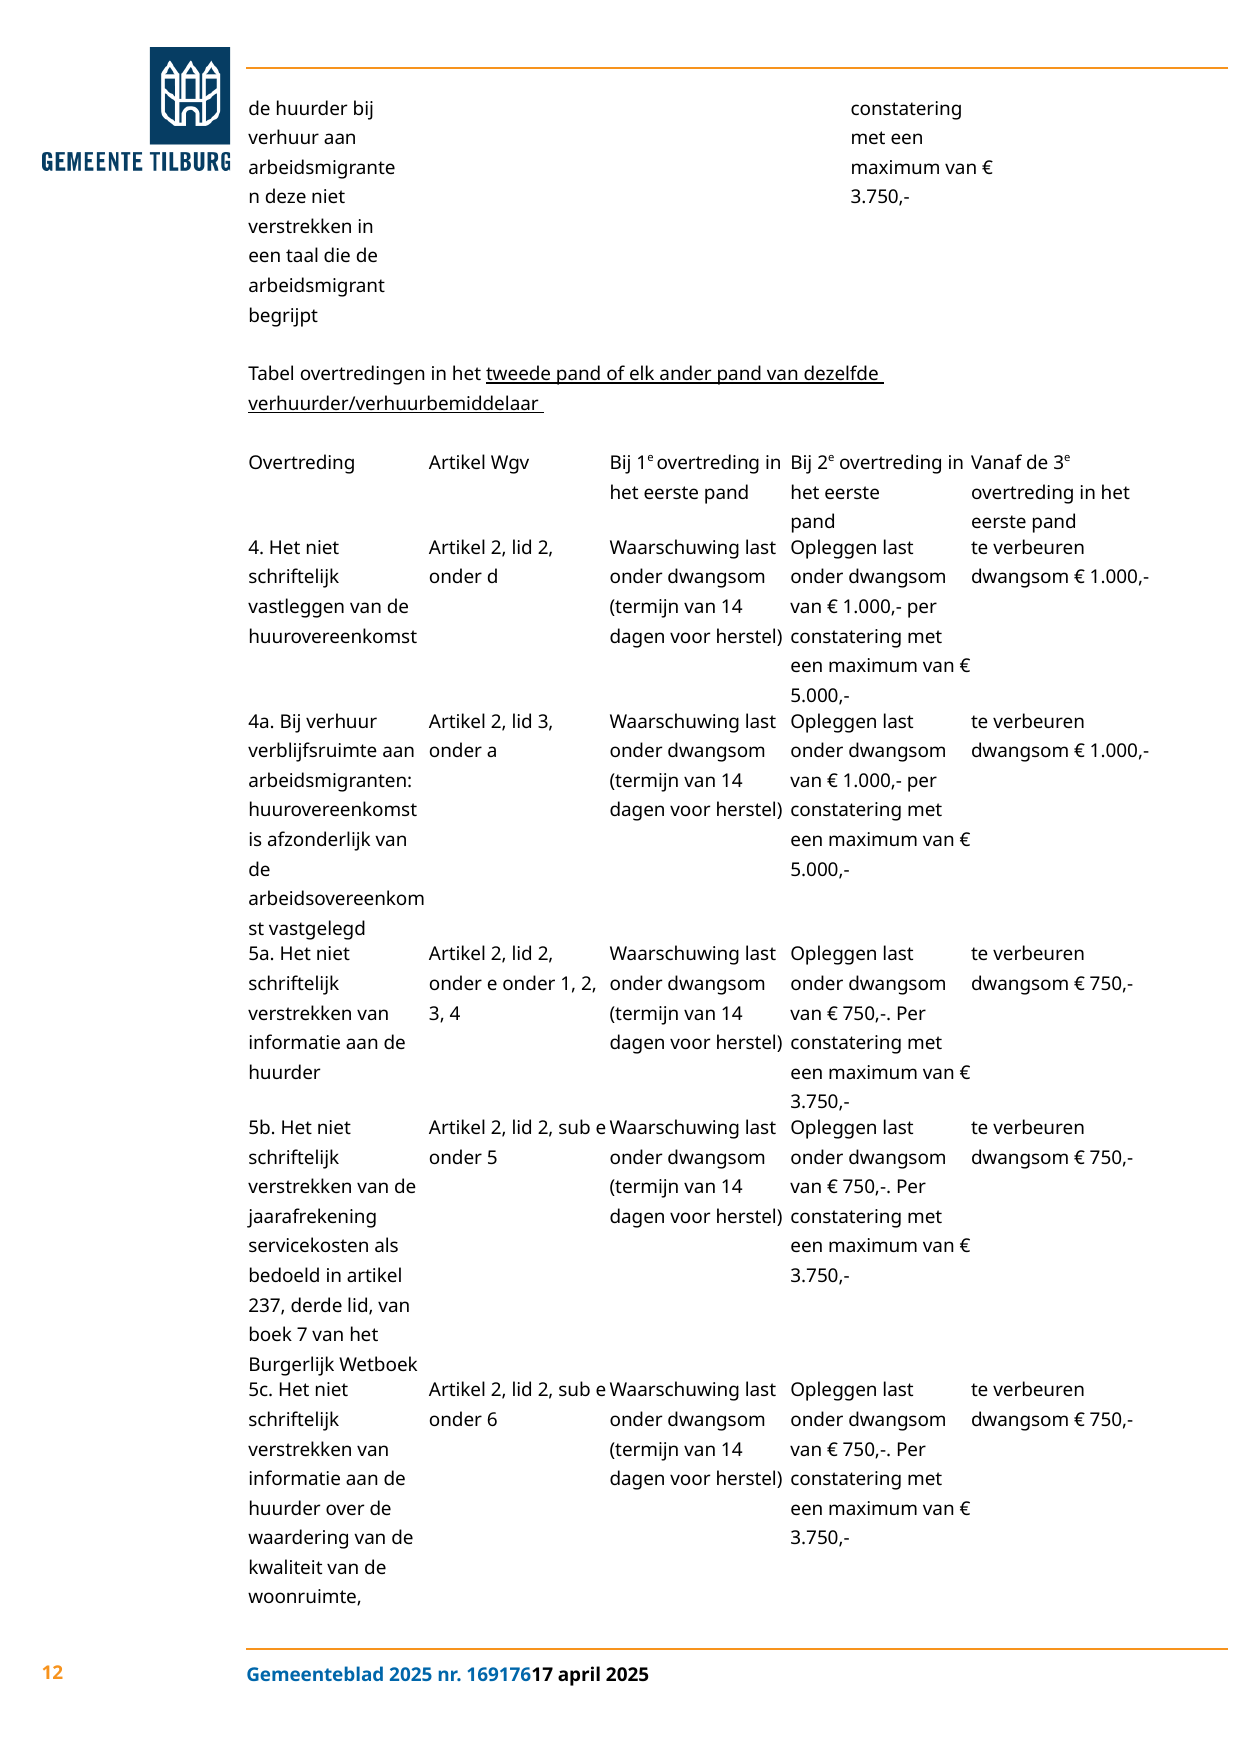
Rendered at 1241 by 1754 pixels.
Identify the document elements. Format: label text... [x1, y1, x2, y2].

table_cell Opleggen last onder dwangsom van € 1.000,- per constatering met een maximum van € 5.000,- [790, 534, 971, 708]
table_cell Waarschuwing last onder dwangsom (termijn van 14 dagen voor herstel) [609, 534, 790, 708]
table_cell 5b. Het niet schriftelijk verstrekken van de jaarafrekening servicekosten als bedoeld in artikel 237, derde lid, van boek 7 van het Burgerlijk Wetboek [248, 1114, 429, 1377]
table_cell Waarschuwing last onder dwangsom (termijn van 14 dagen voor herstel) [609, 941, 790, 1114]
table_cell te verbeuren dwangsom € 750,- [971, 1114, 1152, 1377]
table_cell Opleggen last onder dwangsom van € 750,-. Per constatering met een maximum van € 3.750,- [790, 941, 971, 1114]
table_cell te verbeuren dwangsom € 1.000,- [971, 708, 1152, 941]
table_cell 5a. Het niet schriftelijk verstrekken van informatie aan de huurder [248, 941, 429, 1114]
table_cell Waarschuwing last onder dwangsom (termijn van 14 dagen voor herstel) [609, 1114, 790, 1377]
table_cell de huurder bij verhuur aan arbeidsmigranten deze niet verstrekken in een taal die de arbeidsmigrant begrijpt [248, 95, 398, 328]
table_cell [399, 95, 549, 328]
table_cell [1001, 95, 1152, 328]
table_cell Opleggen last onder dwangsom van € 750,-. Per constatering met een maximum van € 3.750,- [790, 1377, 971, 1609]
table_header Bij 2e overtreding in het eerste pand [790, 449, 971, 534]
table_cell Artikel 2, lid 2, sub e onder 5 [429, 1114, 609, 1377]
table_cell Waarschuwing last onder dwangsom (termijn van 14 dagen voor herstel) [609, 708, 790, 941]
table_cell te verbeuren dwangsom € 750,- [971, 941, 1152, 1114]
table_header Artikel Wgv [429, 449, 609, 534]
table_cell Opleggen last onder dwangsom van € 1.000,- per constatering met een maximum van € 5.000,- [790, 708, 971, 941]
table_cell constatering met een maximum van € 3.750,- [850, 95, 1001, 328]
table_cell Opleggen last onder dwangsom van € 750,-. Per constatering met een maximum van € 3.750,- [790, 1114, 971, 1377]
table_header Bij 1e overtreding in het eerste pand [609, 449, 790, 534]
table_cell 5c. Het niet schriftelijk verstrekken van informatie aan de huurder over de waardering van de kwaliteit van de woonruimte, [248, 1377, 429, 1609]
table_header Vanaf de 3e overtreding in het eerste pand [971, 449, 1152, 534]
table_cell Artikel 2, lid 2, onder d [429, 534, 609, 708]
text Tabel overtredingen in het tweede pand of elk ander pand van dezelfde verhuurder/verhuurbemiddelaar [248, 360, 1152, 416]
table_cell [549, 95, 850, 328]
table_cell 4a. Bij verhuur verblijfsruimte aan arbeidsmigranten: huurovereenkomst is afzonderlijk van de arbeidsovereenkomst vastgelegd [248, 708, 429, 941]
table_cell Artikel 2, lid 3, onder a [429, 708, 609, 941]
table_cell Artikel 2, lid 2, sub e onder 6 [429, 1377, 609, 1609]
table_cell te verbeuren dwangsom € 750,- [971, 1377, 1152, 1609]
table_cell te verbeuren dwangsom € 1.000,- [971, 534, 1152, 708]
table_cell Waarschuwing last onder dwangsom (termijn van 14 dagen voor herstel) [609, 1377, 790, 1609]
table_cell Artikel 2, lid 2, onder e onder 1, 2, 3, 4 [429, 941, 609, 1114]
picture [41, 47, 231, 172]
table_cell 4. Het niet schriftelijk vastleggen van de huurovereenkomst [248, 534, 429, 708]
table_header Overtreding [248, 449, 429, 534]
